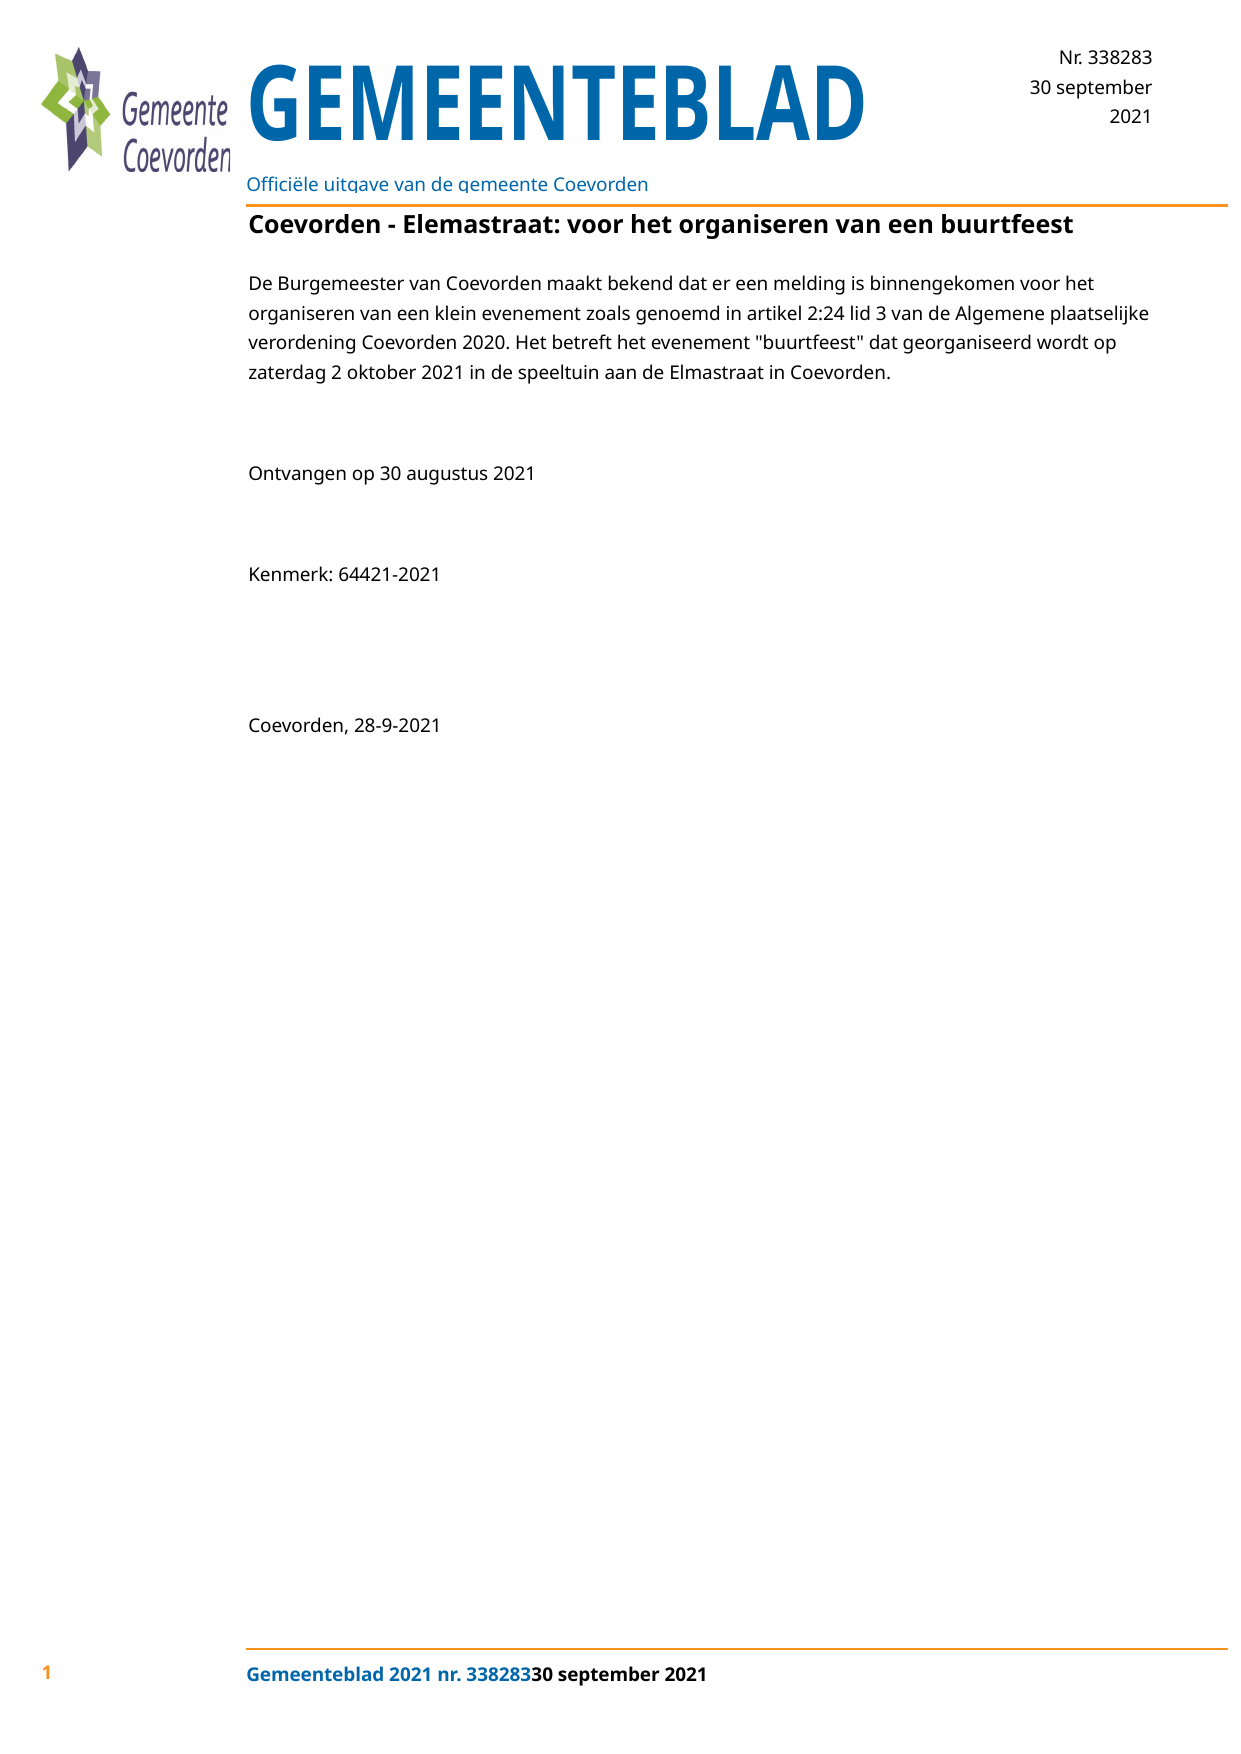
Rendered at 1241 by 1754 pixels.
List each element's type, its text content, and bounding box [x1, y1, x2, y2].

text Coevorden - Elemastraat: voor het organiseren van een buurtfeest [248, 207, 1152, 241]
picture [41, 47, 231, 172]
text Coevorden, 28-9-2021 [248, 712, 1152, 738]
text Kenmerk: 64421-2021 [248, 561, 1152, 586]
text De Burgemeester van Coevorden maakt bekend dat er een melding is binnengekomen voor het organiseren van een klein evenement zoals genoemd in artikel 2:24 lid 3 van de Algemene plaatselijke verordening Coevorden 2020. Het betreft het evenement "buurtfeest" dat georganiseerd wordt op zaterdag 2 oktober 2021 in de speeltuin aan de Elmastraat in Coevorden. [248, 270, 1152, 385]
text Ontvangen op 30 augustus 2021 [248, 460, 1152, 486]
